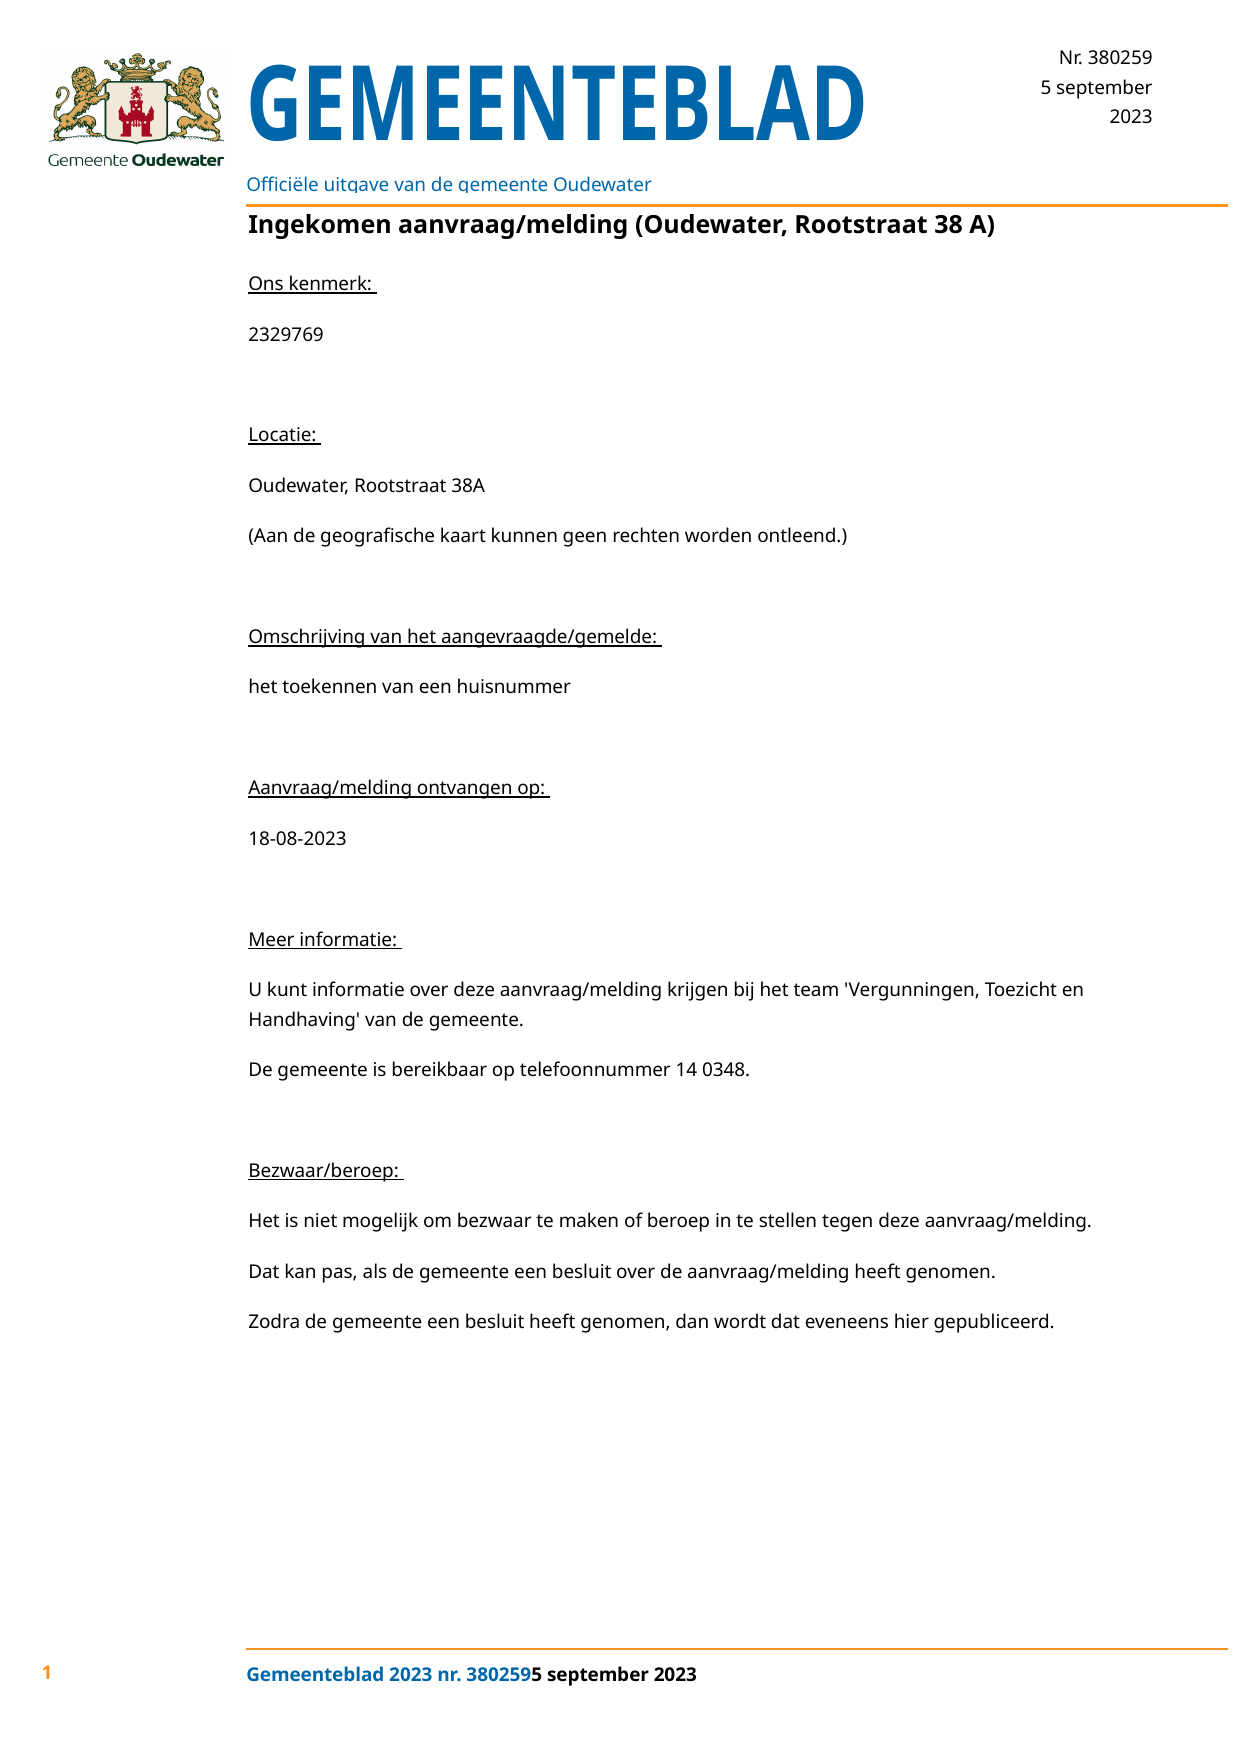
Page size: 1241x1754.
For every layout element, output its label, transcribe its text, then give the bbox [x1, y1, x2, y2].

text het toekennen van een huisnummer [248, 674, 1152, 699]
text Dat kan pas, als de gemeente een besluit over de aanvraag/melding heeft genomen. [248, 1258, 1152, 1283]
picture [41, 47, 231, 172]
text Ons kenmerk: [248, 270, 1152, 296]
text 2329769 [248, 321, 1152, 346]
text Ingekomen aanvraag/melding (Oudewater, Rootstraat 38 A) [248, 207, 1152, 241]
text U kunt informatie over deze aanvraag/melding krijgen bij het team 'Vergunningen, Toezicht en Handhaving' van de gemeente. [248, 976, 1152, 1031]
text Locatie: [248, 422, 1152, 447]
text Oudewater, Rootstraat 38A [248, 472, 1152, 498]
text De gemeente is bereikbaar op telefoonnummer 14 0348. [248, 1056, 1152, 1082]
text (Aan de geografische kaart kunnen geen rechten worden ontleend.) [248, 522, 1152, 548]
text Aanvraag/melding ontvangen op: [248, 774, 1152, 800]
text 18-08-2023 [248, 825, 1152, 851]
text Bezwaar/beroep: [248, 1157, 1152, 1183]
text Zodra de gemeente een besluit heeft genomen, dan wordt dat eveneens hier gepubliceerd. [248, 1308, 1152, 1334]
text Omschrijving van het aangevraagde/gemelde: [248, 623, 1152, 649]
text Het is niet mogelijk om bezwaar te maken of beroep in te stellen tegen deze aanvraag/melding. [248, 1207, 1152, 1233]
text Meer informatie: [248, 926, 1152, 951]
